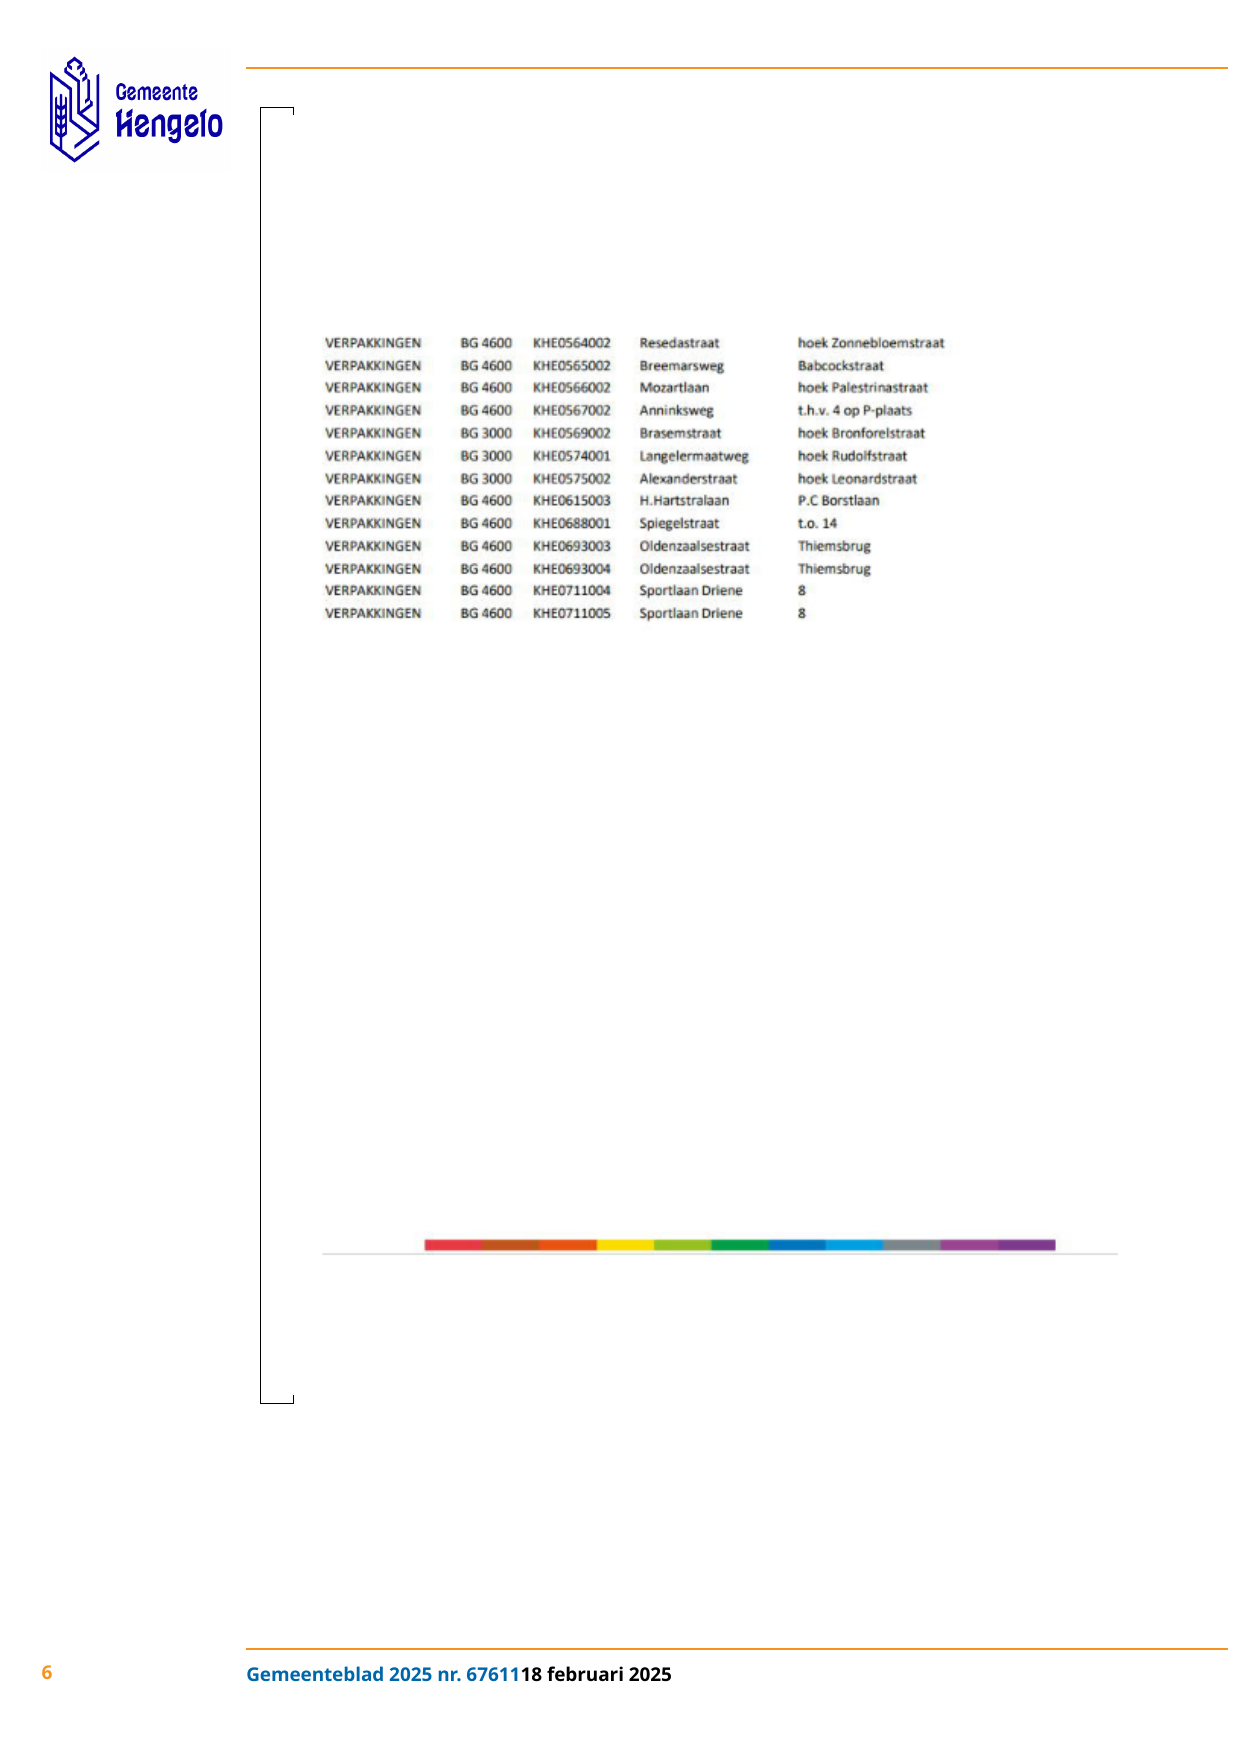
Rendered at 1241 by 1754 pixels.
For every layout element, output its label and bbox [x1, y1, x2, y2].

picture [41, 47, 231, 172]
picture [268, 115, 1173, 1395]
